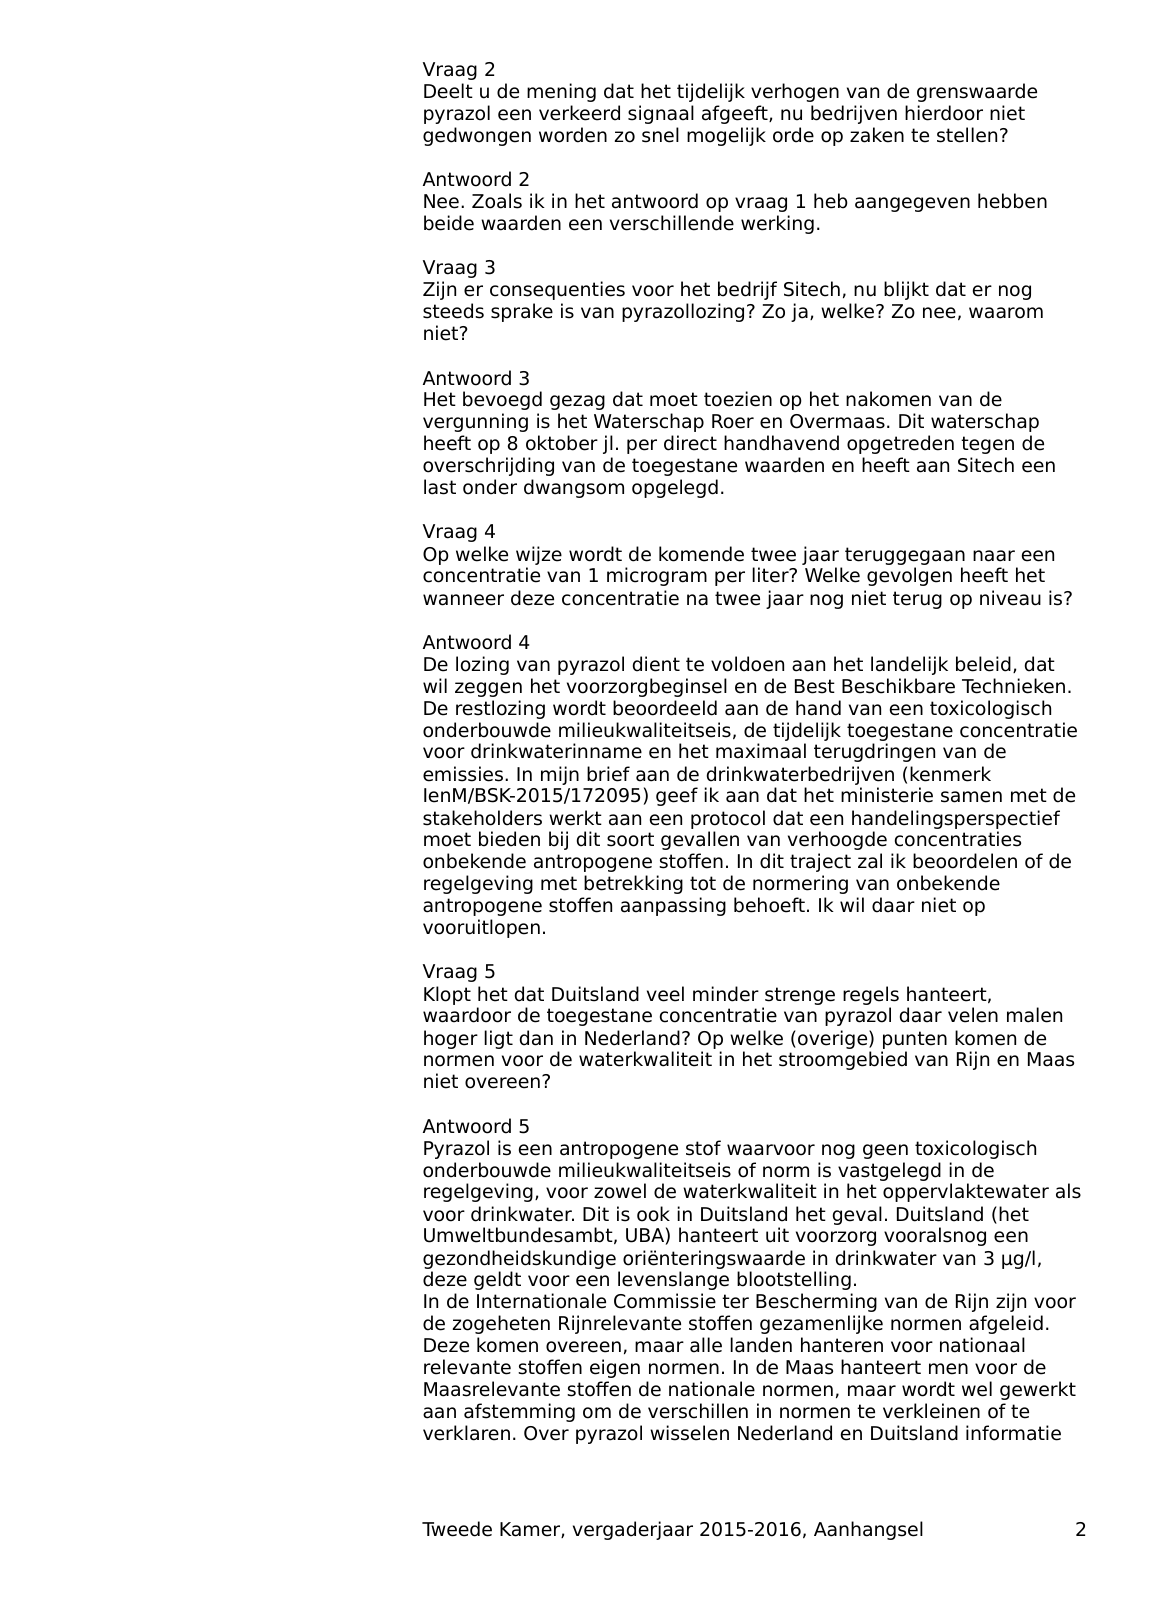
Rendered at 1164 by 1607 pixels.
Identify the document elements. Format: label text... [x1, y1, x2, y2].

text Deelt u de mening dat het tijdelijk verhogen van de grenswaarde pyrazol een verkeerd signaal afgeeft, nu bedrijven hierdoor niet gedwongen worden zo snel mogelijk orde op zaken te stellen? [422, 81, 1087, 147]
text Pyrazol is een antropogene stof waarvoor nog geen toxicologisch onderbouwde milieukwaliteitseis of norm is vastgelegd in de regelgeving, voor zowel de waterkwaliteit in het oppervlaktewater als voor drinkwater. Dit is ook in Duitsland het geval. Duitsland (het Umweltbundesambt, UBA) hanteert uit voorzorg vooralsnog een gezondheidskundige oriënteringswaarde in drinkwater van 3 μg/l, deze geldt voor een levenslange blootstelling. [422, 1137, 1087, 1291]
text Op welke wijze wordt de komende twee jaar teruggegaan naar een concentratie van 1 microgram per liter? Welke gevolgen heeft het wanneer deze concentratie na twee jaar nog niet terug op niveau is? [422, 543, 1087, 609]
text In de Internationale Commissie ter Bescherming van de Rijn zijn voor de zogeheten Rijnrelevante stoffen gezamenlijke normen afgeleid. Deze komen overeen, maar alle landen hanteren voor nationaal relevante stoffen eigen normen. In de Maas hanteert men voor de Maasrelevante stoffen de nationale normen, maar wordt wel gewerkt aan afstemming om de verschillen in normen te verkleinen of te verklaren. Over pyrazol wisselen Nederland en Duitsland informatie [422, 1291, 1087, 1445]
text Zijn er consequenties voor het bedrijf Sitech, nu blijkt dat er nog steeds sprake is van pyrazollozing? Zo ja, welke? Zo nee, waarom niet? [422, 279, 1087, 345]
text Vraag 4 [422, 521, 1087, 543]
text Vraag 2 [422, 59, 1087, 81]
text Klopt het dat Duitsland veel minder strenge regels hanteert, waardoor de toegestane concentratie van pyrazol daar velen malen hoger ligt dan in Nederland? Op welke (overige) punten komen de normen voor de waterkwaliteit in het stroomgebied van Rijn en Maas niet overeen? [422, 983, 1087, 1093]
text Antwoord 4 [422, 632, 1087, 653]
text Nee. Zoals ik in het antwoord op vraag 1 heb aangegeven hebben beide waarden een verschillende werking. [422, 191, 1087, 235]
text De lozing van pyrazol dient te voldoen aan het landelijk beleid, dat wil zeggen het voorzorgbeginsel en de Best Beschikbare Technieken. De restlozing wordt beoordeeld aan de hand van een toxicologisch onderbouwde milieukwaliteitseis, de tijdelijk toegestane concentratie voor drinkwaterinname en het maximaal terugdringen van de emissies. In mijn brief aan de drinkwaterbedrijven (kenmerk IenM/BSK-2015/172095) geef ik aan dat het ministerie samen met de stakeholders werkt aan een protocol dat een handelingsperspectief moet bieden bij dit soort gevallen van verhoogde concentraties onbekende antropogene stoffen. In dit traject zal ik beoordelen of de regelgeving met betrekking tot de normering van onbekende antropogene stoffen aanpassing behoeft. Ik wil daar niet op vooruitlopen. [422, 653, 1087, 939]
text Antwoord 5 [422, 1116, 1087, 1137]
text Vraag 3 [422, 257, 1087, 279]
text Vraag 5 [422, 961, 1087, 983]
text Het bevoegd gezag dat moet toezien op het nakomen van de vergunning is het Waterschap Roer en Overmaas. Dit waterschap heeft op 8 oktober jl. per direct handhavend opgetreden tegen de overschrijding van de toegestane waarden en heeft aan Sitech een last onder dwangsom opgelegd. [422, 389, 1087, 499]
text Antwoord 3 [422, 367, 1087, 389]
text Antwoord 2 [422, 169, 1087, 191]
